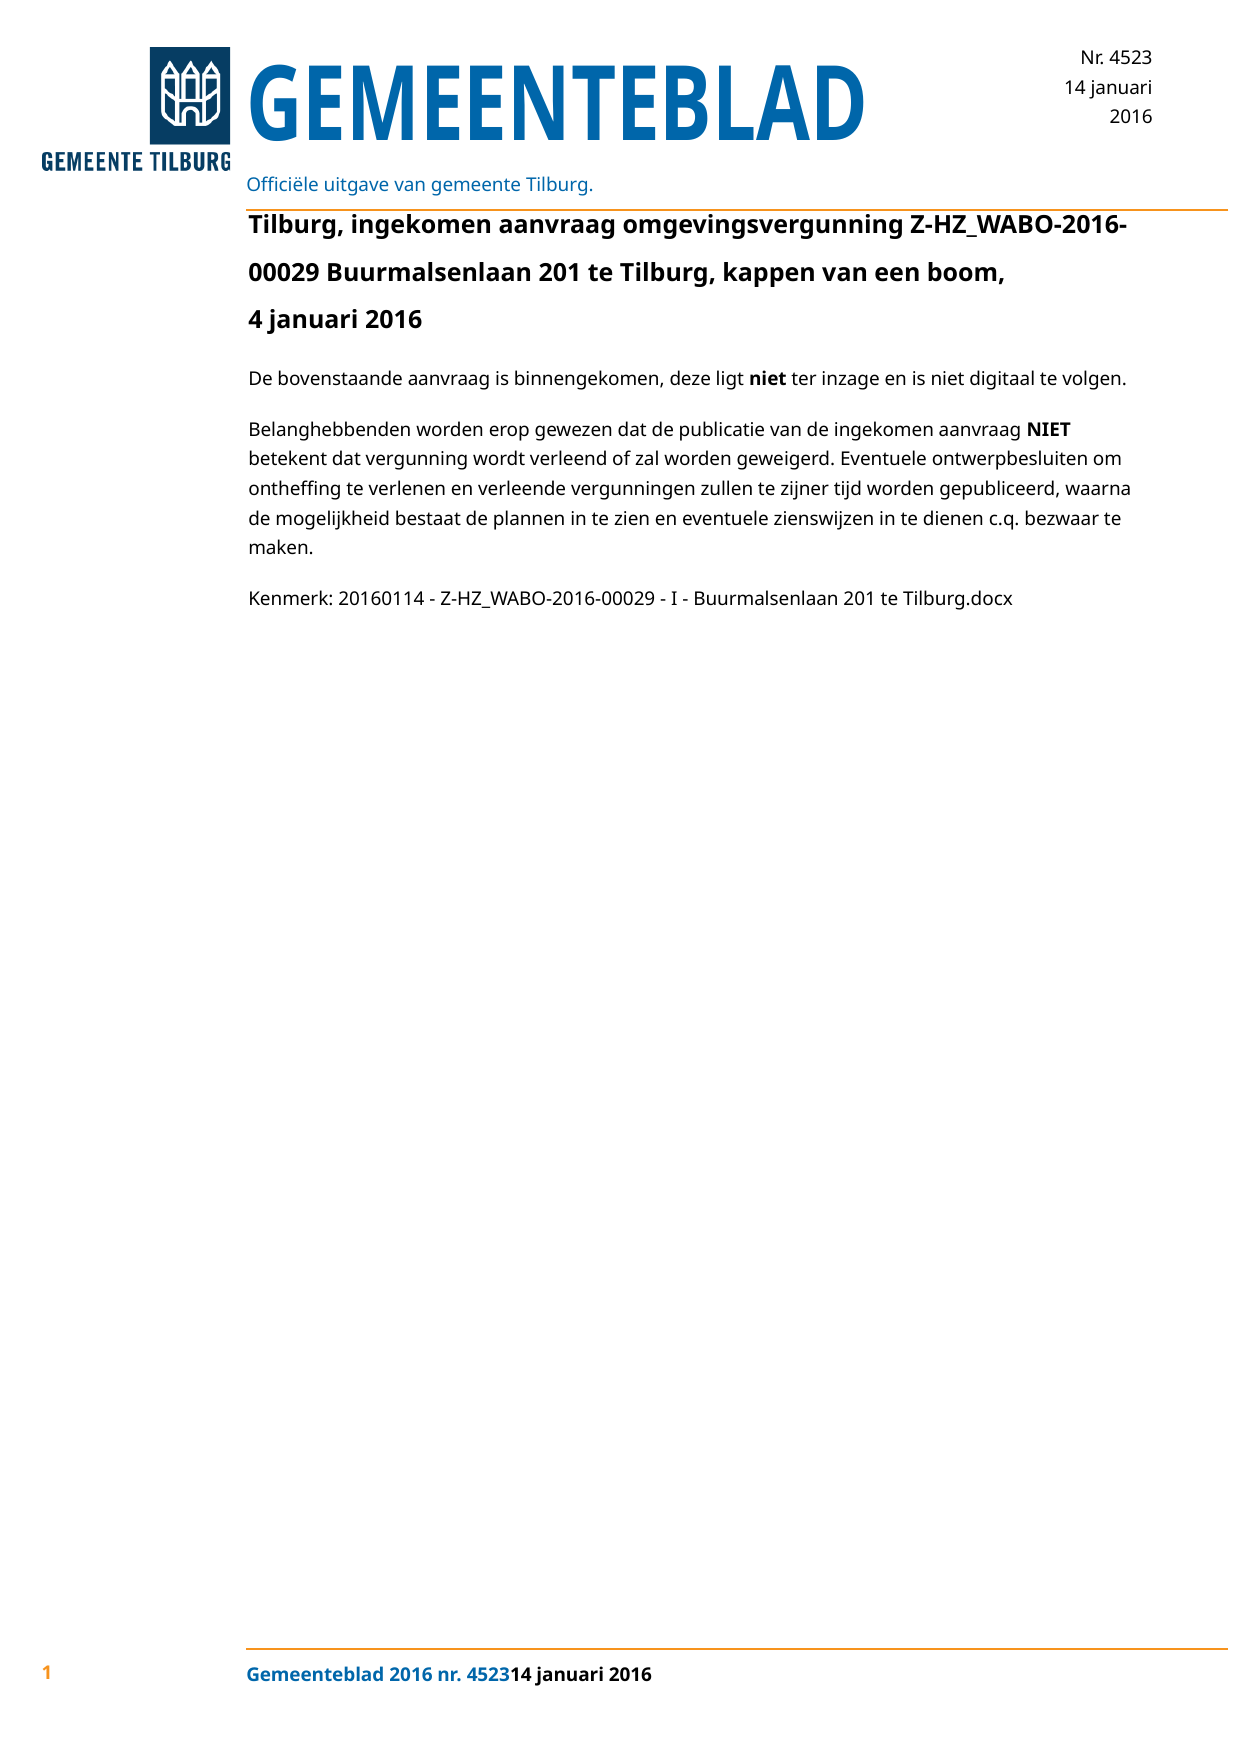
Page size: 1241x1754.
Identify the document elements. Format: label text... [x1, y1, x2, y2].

text Belanghebbenden worden erop gewezen dat de publicatie van de ingekomen aanvraag NIET betekent dat vergunning wordt verleend of zal worden geweigerd. Eventuele ontwerpbesluiten om ontheffing te verlenen en verleende vergunningen zullen te zijner tijd worden gepubliceerd, waarna de mogelijkheid bestaat de plannen in te zien en eventuele zienswijzen in te dienen c.q. bezwaar te maken. [248, 416, 1152, 560]
text Kenmerk: 20160114 - Z-HZ_WABO-2016-00029 - I - Buurmalsenlaan 201 te Tilburg.docx [248, 585, 1152, 610]
picture [41, 47, 231, 172]
text Tilburg, ingekomen aanvraag omgevingsvergunning Z-HZ_WABO-2016-00029 Buurmalsenlaan 201 te Tilburg, kappen van een boom, 4 januari 2016 [248, 211, 1152, 336]
text De bovenstaande aanvraag is binnengekomen, deze ligt niet ter inzage en is niet digitaal te volgen. [248, 366, 1152, 391]
